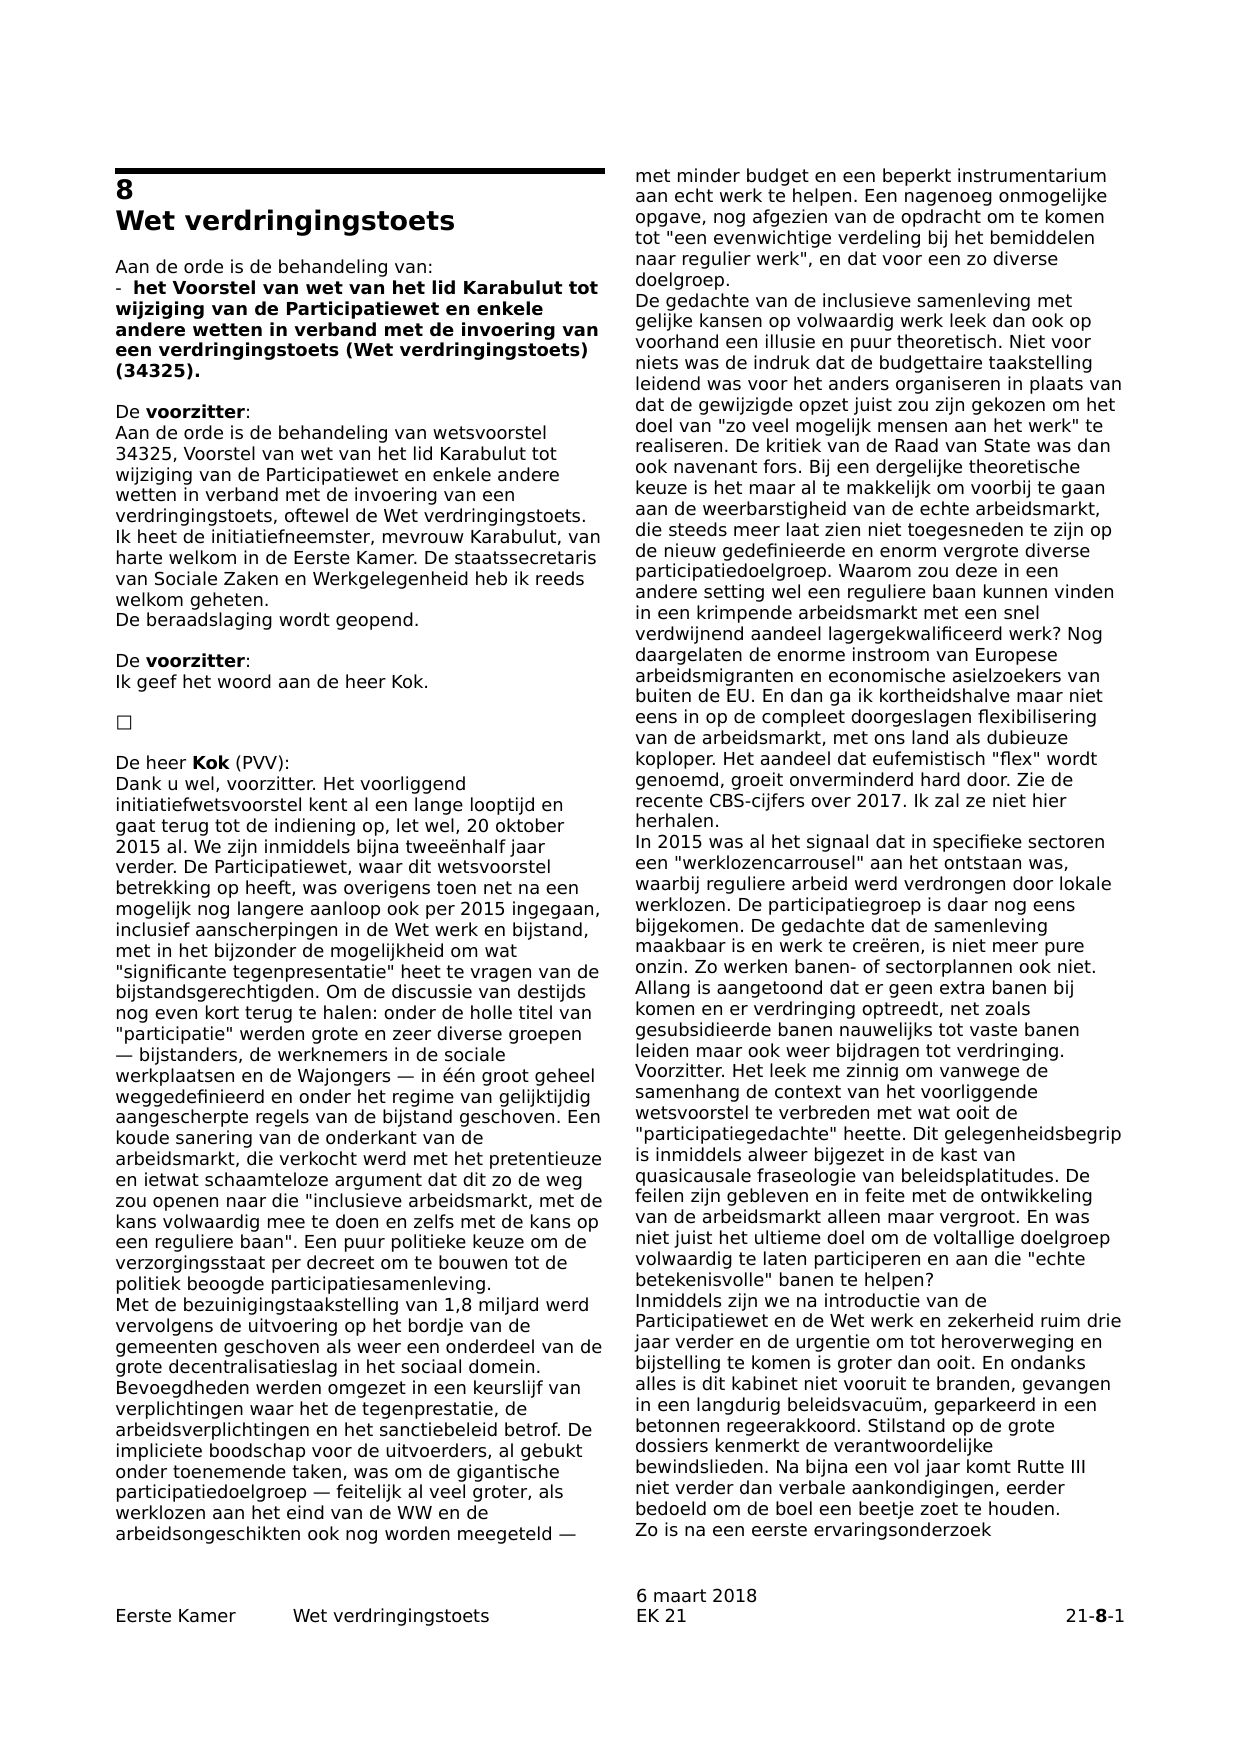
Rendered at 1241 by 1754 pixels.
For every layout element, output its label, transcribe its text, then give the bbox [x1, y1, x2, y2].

text met minder budget en een beperkt instrumentarium aan echt werk te helpen. Een nagenoeg onmogelijke opgave, nog afgezien van de opdracht om te komen tot "een evenwichtige verdeling bij het bemiddelen naar regulier werk", en dat voor een zo diverse doelgroep. [635, 165, 1125, 290]
text De voorzitter: [115, 402, 605, 423]
text De gedachte van de inclusieve samenleving met gelijke kansen op volwaardig werk leek dan ook op voorhand een illusie en puur theoretisch. Niet voor niets was de indruk dat de budgettaire taakstelling leidend was voor het anders organiseren in plaats van dat de gewijzigde opzet juist zou zijn gekozen om het doel van "zo veel mogelijk mensen aan het werk" te realiseren. De kritiek van de Raad van State was dan ook navenant fors. Bij een dergelijke theoretische keuze is het maar al te makkelijk om voorbij te gaan aan de weerbarstigheid van de echte arbeidsmarkt, die steeds meer laat zien niet toegesneden te zijn op de nieuw gedefinieerde en enorm vergrote diverse participatiedoelgroep. Waarom zou deze in een andere setting wel een reguliere baan kunnen vinden in een krimpende arbeidsmarkt met een snel verdwijnend aandeel lagergekwalificeerd werk? Nog daargelaten de enorme instroom van Europese arbeidsmigranten en economische asielzoekers van buiten de EU. En dan ga ik kortheidshalve maar niet eens in op de compleet doorgeslagen flexibilisering van de arbeidsmarkt, met ons land als dubieuze koploper. Het aandeel dat eufemistisch "flex" wordt genoemd, groeit onverminderd hard door. Zie de recente CBS-cijfers over 2017. Ik zal ze niet hier herhalen. [635, 290, 1125, 832]
text Zo is na een eerste ervaringsonderzoek [635, 1519, 1125, 1540]
text De beraadslaging wordt geopend. [115, 610, 605, 631]
text Inmiddels zijn we na introductie van de Participatiewet en de Wet werk en zekerheid ruim drie jaar verder en de urgentie om tot heroverweging en bijstelling te komen is groter dan ooit. En ondanks alles is dit kabinet niet vooruit te branden, gevangen in een langdurig beleidsvacuüm, geparkeerd in een betonnen regeerakkoord. Stilstand op de grote dossiers kenmerkt de verantwoordelijke bewindslieden. Na bijna een vol jaar komt Rutte III niet verder dan verbale aankondigingen, eerder bedoeld om de boel een beetje zoet te houden. [635, 1290, 1125, 1519]
text Aan de orde is de behandeling van wetsvoorstel 34325, Voorstel van wet van het lid Karabulut tot wijziging van de Participatiewet en enkele andere wetten in verband met de invoering van een verdringingstoets, oftewel de Wet verdringingstoets. Ik heet de initiatiefneemster, mevrouw Karabulut, van harte welkom in de Eerste Kamer. De staatssecretaris van Sociale Zaken en Werkgelegenheid heb ik reeds welkom geheten. [115, 423, 605, 610]
text Ik geef het woord aan de heer Kok. [115, 672, 605, 692]
text Dank u wel, voorzitter. Het voorliggend initiatiefwetsvoorstel kent al een lange looptijd en gaat terug tot de indiening op, let wel, 20 oktober 2015 al. We zijn inmiddels bijna tweeënhalf jaar verder. De Participatiewet, waar dit wetsvoorstel betrekking op heeft, was overigens toen net na een mogelijk nog langere aanloop ook per 2015 ingegaan, inclusief aanscherpingen in de Wet werk en bijstand, met in het bijzonder de mogelijkheid om wat "significante tegenpresentatie" heet te vragen van de bijstandsgerechtigden. Om de discussie van destijds nog even kort terug te halen: onder de holle titel van "participatie" werden grote en zeer diverse groepen — bijstanders, de werknemers in de sociale werkplaatsen en de Wajongers — in één groot geheel weggedefinieerd en onder het regime van gelijktijdig aangescherpte regels van de bijstand geschoven. Een koude sanering van de onderkant van de arbeidsmarkt, die verkocht werd met het pretentieuze en ietwat schaamteloze argument dat dit zo de weg zou openen naar die "inclusieve arbeidsmarkt, met de kans volwaardig mee te doen en zelfs met de kans op een reguliere baan". Een puur politieke keuze om de verzorgingsstaat per decreet om te bouwen tot de politiek beoogde participatiesamenleving. [115, 774, 605, 1295]
text ⬜ [115, 712, 605, 733]
text Voorzitter. Het leek me zinnig om vanwege de samenhang de context van het voorliggende wetsvoorstel te verbreden met wat ooit de "participatiegedachte" heette. Dit gelegenheidsbegrip is inmiddels alweer bijgezet in de kast van quasicausale fraseologie van beleidsplatitudes. De feilen zijn gebleven en in feite met de ontwikkeling van de arbeidsmarkt alleen maar vergroot. En was niet juist het ultieme doel om de voltallige doelgroep volwaardig te laten participeren en aan die "echte betekenisvolle" banen te helpen? [635, 1061, 1125, 1290]
text In 2015 was al het signaal dat in specifieke sectoren een "werklozencarrousel" aan het ontstaan was, waarbij reguliere arbeid werd verdrongen door lokale werklozen. De participatiegroep is daar nog eens bijgekomen. De gedachte dat de samenleving maakbaar is en werk te creëren, is niet meer pure onzin. Zo werken banen- of sectorplannen ook niet. Allang is aangetoond dat er geen extra banen bij komen en er verdringing optreedt, net zoals gesubsidieerde banen nauwelijks tot vaste banen leiden maar ook weer bijdragen tot verdringing. [635, 832, 1125, 1061]
text Aan de orde is de behandeling van: [115, 257, 605, 278]
text De voorzitter: [115, 651, 605, 672]
text De heer Kok (PVV): [115, 753, 605, 774]
text Met de bezuinigingstaakstelling van 1,8 miljard werd vervolgens de uitvoering op het bordje van de gemeenten geschoven als weer een onderdeel van de grote decentralisatieslag in het sociaal domein. Bevoegdheden werden omgezet in een keurslijf van verplichtingen waar het de tegenprestatie, de arbeidsverplichtingen en het sanctiebeleid betrof. De impliciete boodschap voor de uitvoerders, al gebukt onder toenemende taken, was om de gigantische participatiedoelgroep — feitelijk al veel groter, als werklozen aan het eind van de WW en de arbeidsongeschikten ook nog worden meegeteld — [115, 1295, 605, 1545]
list het Voorstel van wet van het lid Karabulut tot wijziging van de Participatiewet en enkele andere wetten in verband met de invoering van een verdringingstoets (Wet verdringingstoets) (34325). [115, 278, 605, 382]
title 8 Wet verdringingstoets [115, 174, 605, 237]
